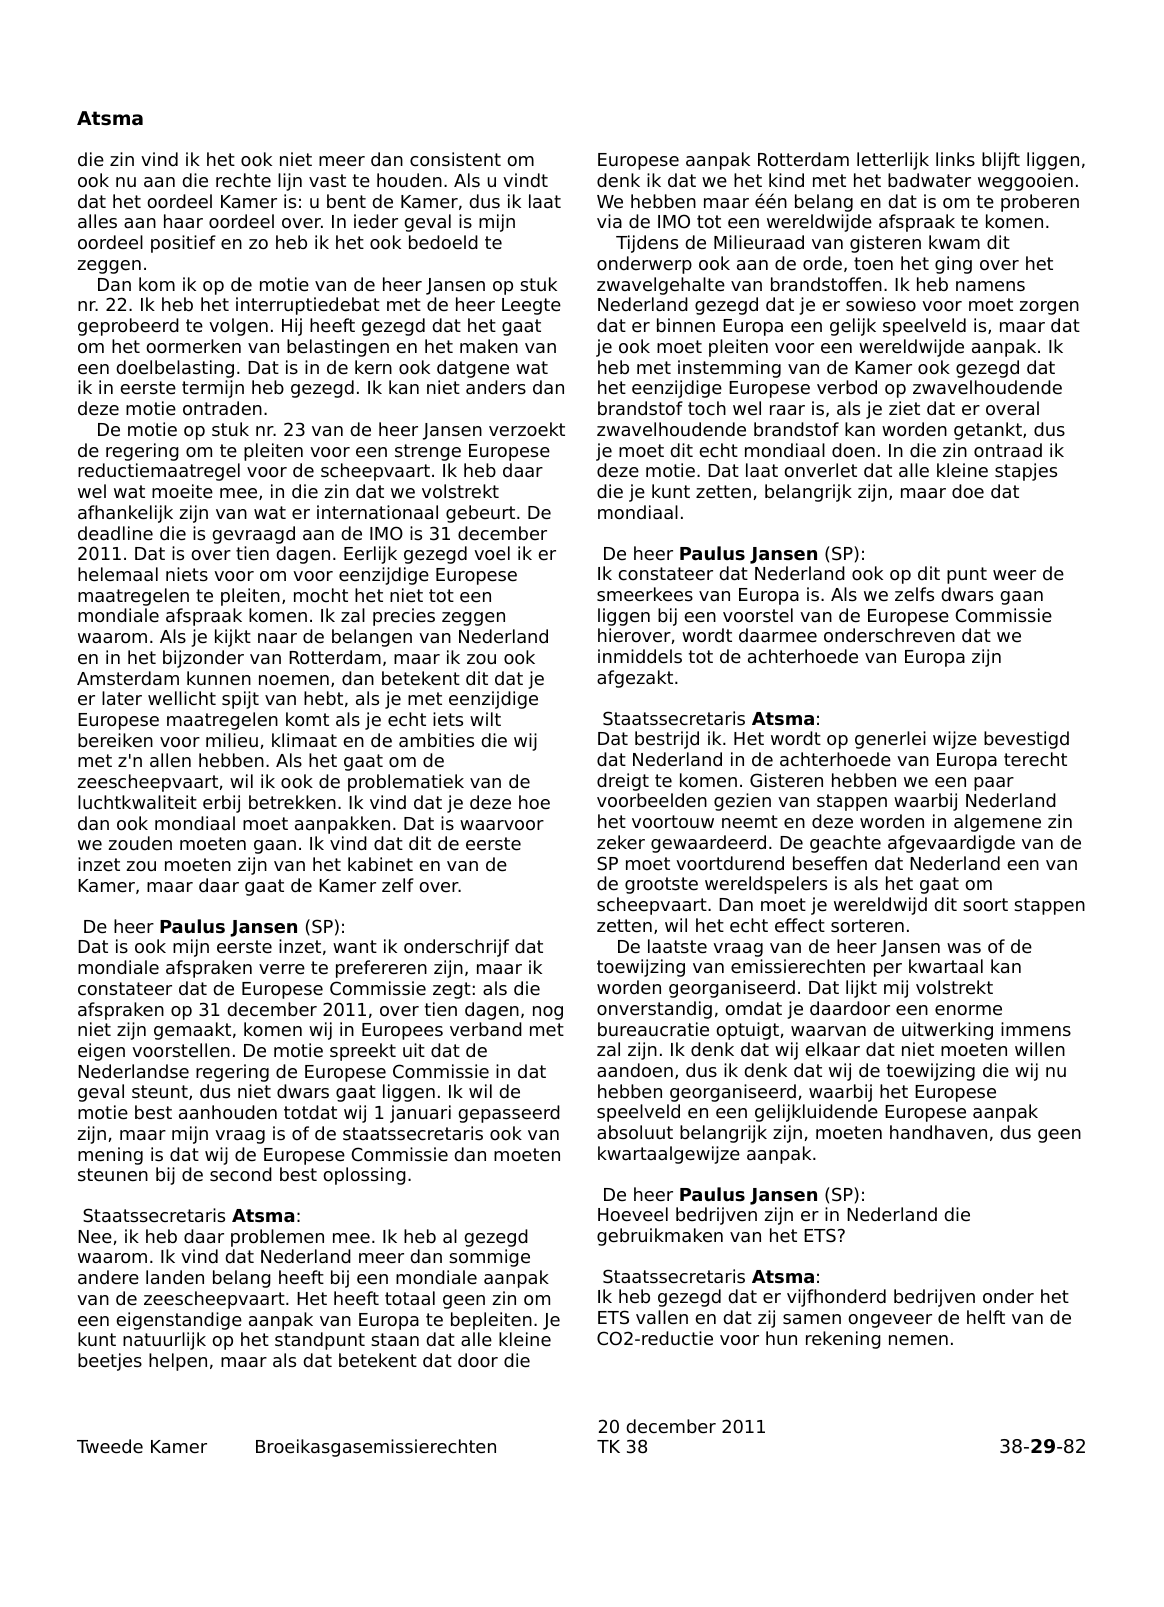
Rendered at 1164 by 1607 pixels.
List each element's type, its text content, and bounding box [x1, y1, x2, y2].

text Hoeveel bedrijven zijn er in Nederland die gebruikmaken van het ETS? [596, 1205, 1087, 1247]
text Nee, ik heb daar problemen mee. Ik heb al gezegd waarom. Ik vind dat Nederland meer dan sommige andere landen belang heeft bij een mondiale aanpak van de zeescheepvaart. Het heeft totaal geen zin om een eigenstandige aanpak van Europa te bepleiten. Je kunt natuurlijk op het standpunt staan dat alle kleine beetjes helpen, maar als dat betekent dat door die [77, 1227, 567, 1372]
text Ik constateer dat Nederland ook op dit punt weer de smeerkees van Europa is. Als we zelfs dwars gaan liggen bij een voorstel van de Europese Commissie hierover, wordt daarmee onderschreven dat we inmiddels tot de achterhoede van Europa zijn afgezakt. [596, 564, 1087, 688]
text die zin vind ik het ook niet meer dan consistent om ook nu aan die rechte lijn vast te houden. Als u vindt dat het oordeel Kamer is: u bent de Kamer, dus ik laat alles aan haar oordeel over. In ieder geval is mijn oordeel positief en zo heb ik het ook bedoeld te zeggen. [77, 150, 567, 274]
text De heer Paulus Jansen (SP): [596, 543, 1087, 564]
text Dat bestrijd ik. Het wordt op generlei wijze bevestigd dat Nederland in de achterhoede van Europa terecht dreigt te komen. Gisteren hebben we een paar voorbeelden gezien van stappen waarbij Nederland het voortouw neemt en deze worden in algemene zin zeker gewaardeerd. De geachte afgevaardigde van de SP moet voortdurend beseffen dat Nederland een van de grootste wereldspelers is als het gaat om scheepvaart. Dan moet je wereldwijd dit soort stappen zetten, wil het echt effect sorteren. [596, 729, 1087, 936]
text Ik heb gezegd dat er vijfhonderd bedrijven onder het ETS vallen en dat zij samen ongeveer de helft van de CO2-reductie voor hun rekening nemen. [596, 1287, 1087, 1349]
text Tijdens de Milieuraad van gisteren kwam dit onderwerp ook aan de orde, toen het ging over het zwavelgehalte van brandstoffen. Ik heb namens Nederland gezegd dat je er sowieso voor moet zorgen dat er binnen Europa een gelijk speelveld is, maar dat je ook moet pleiten voor een wereldwijde aanpak. Ik heb met instemming van de Kamer ook gezegd dat het eenzijdige Europese verbod op zwavelhoudende brandstof toch wel raar is, als je ziet dat er overal zwavelhoudende brandstof kan worden getankt, dus je moet dit echt mondiaal doen. In die zin ontraad ik deze motie. Dat laat onverlet dat alle kleine stapjes die je kunt zetten, belangrijk zijn, maar doe dat mondiaal. [596, 233, 1087, 523]
text Dan kom ik op de motie van de heer Jansen op stuk nr. 22. Ik heb het interruptiedebat met de heer Leegte geprobeerd te volgen. Hij heeft gezegd dat het gaat om het oormerken van belastingen en het maken van een doelbelasting. Dat is in de kern ook datgene wat ik in eerste termijn heb gezegd. Ik kan niet anders dan deze motie ontraden. [77, 274, 567, 420]
text De motie op stuk nr. 23 van de heer Jansen verzoekt de regering om te pleiten voor een strenge Europese reductiemaatregel voor de scheepvaart. Ik heb daar wel wat moeite mee, in die zin dat we volstrekt afhankelijk zijn van wat er internationaal gebeurt. De deadline die is gevraagd aan de IMO is 31 december 2011. Dat is over tien dagen. Eerlijk gezegd voel ik er helemaal niets voor om voor eenzijdige Europese maatregelen te pleiten, mocht het niet tot een mondiale afspraak komen. Ik zal precies zeggen waarom. Als je kijkt naar de belangen van Nederland en in het bijzonder van Rotterdam, maar ik zou ook Amsterdam kunnen noemen, dan betekent dit dat je er later wellicht spijt van hebt, als je met eenzijdige Europese maatregelen komt als je echt iets wilt bereiken voor milieu, klimaat en de ambities die wij met z'n allen hebben. Als het gaat om de zeescheepvaart, wil ik ook de problematiek van de luchtkwaliteit erbij betrekken. Ik vind dat je deze hoe dan ook mondiaal moet aanpakken. Dat is waarvoor we zouden moeten gaan. Ik vind dat dit de eerste inzet zou moeten zijn van het kabinet en van de Kamer, maar daar gaat de Kamer zelf over. [77, 420, 567, 896]
text Staatssecretaris Atsma: [596, 708, 1087, 729]
text Dat is ook mijn eerste inzet, want ik onderschrijf dat mondiale afspraken verre te prefereren zijn, maar ik constateer dat de Europese Commissie zegt: als die afspraken op 31 december 2011, over tien dagen, nog niet zijn gemaakt, komen wij in Europees verband met eigen voorstellen. De motie spreekt uit dat de Nederlandse regering de Europese Commissie in dat geval steunt, dus niet dwars gaat liggen. Ik wil de motie best aanhouden totdat wij 1 januari gepasseerd zijn, maar mijn vraag is of de staatssecretaris ook van mening is dat wij de Europese Commissie dan moeten steunen bij de second best oplossing. [77, 937, 567, 1186]
text De laatste vraag van de heer Jansen was of de toewijzing van emissierechten per kwartaal kan worden georganiseerd. Dat lijkt mij volstrekt onverstandig, omdat je daardoor een enorme bureaucratie optuigt, waarvan de uitwerking immens zal zijn. Ik denk dat wij elkaar dat niet moeten willen aandoen, dus ik denk dat wij de toewijzing die wij nu hebben georganiseerd, waarbij het Europese speelveld en een gelijkluidende Europese aanpak absoluut belangrijk zijn, moeten handhaven, dus geen kwartaalgewijze aanpak. [596, 936, 1087, 1164]
text De heer Paulus Jansen (SP): [77, 916, 567, 937]
text De heer Paulus Jansen (SP): [596, 1184, 1087, 1205]
text Staatssecretaris Atsma: [596, 1267, 1087, 1287]
text Staatssecretaris Atsma: [77, 1206, 567, 1227]
text Europese aanpak Rotterdam letterlijk links blijft liggen, denk ik dat we het kind met het badwater weggooien. We hebben maar één belang en dat is om te proberen via de IMO tot een wereldwijde afspraak te komen. [596, 150, 1087, 233]
